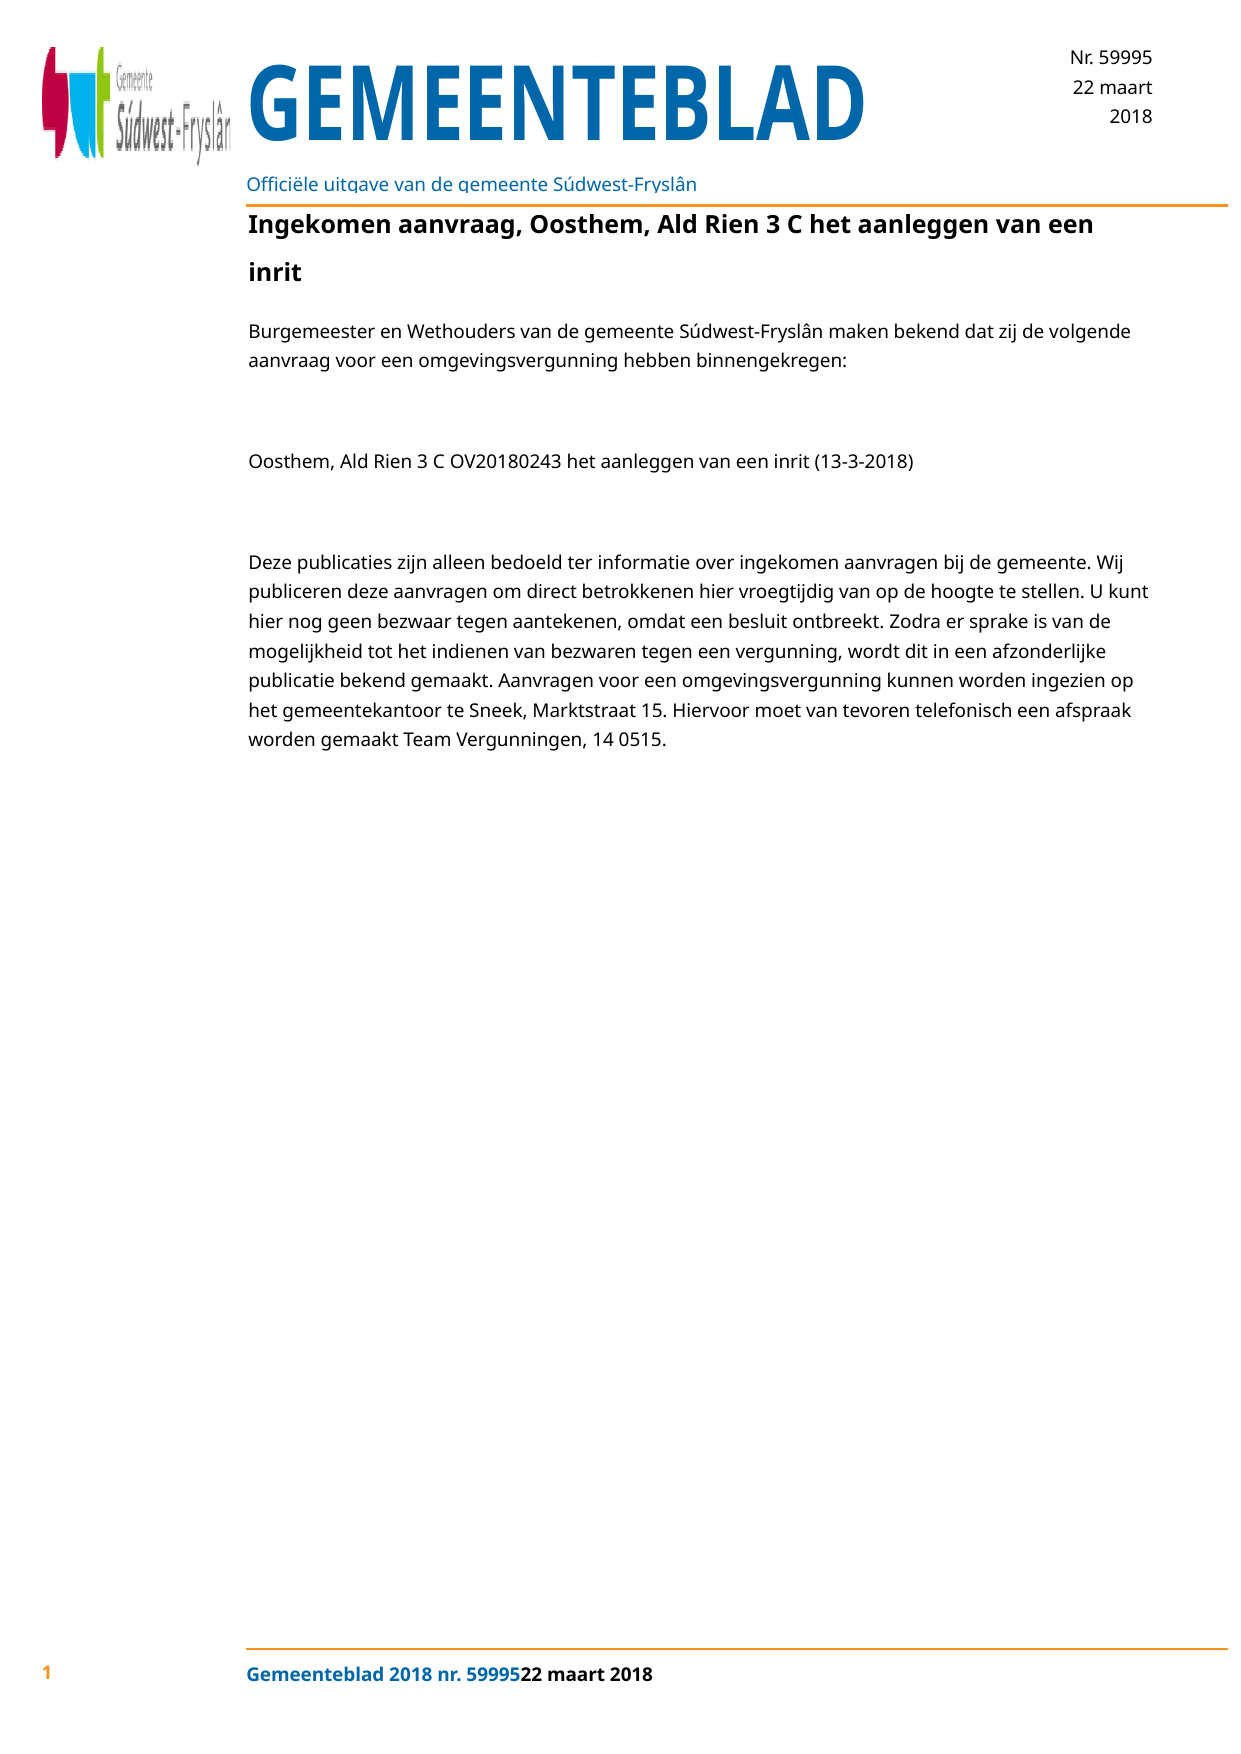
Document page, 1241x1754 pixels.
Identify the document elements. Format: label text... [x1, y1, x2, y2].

text Oosthem, Ald Rien 3 C OV20180243 het aanleggen van een inrit (13-3-2018) [248, 448, 1152, 474]
text Deze publicaties zijn alleen bedoeld ter informatie over ingekomen aanvragen bij de gemeente. Wij publiceren deze aanvragen om direct betrokkenen hier vroegtijdig van op de hoogte te stellen. U kunt hier nog geen bezwaar tegen aantekenen, omdat een besluit ontbreekt. Zodra er sprake is van de mogelijkheid tot het indienen van bezwaren tegen een vergunning, wordt dit in een afzonderlijke publicatie bekend gemaakt. Aanvragen voor een omgevingsvergunning kunnen worden ingezien op het gemeentekantoor te Sneek, Marktstraat 15. Hiervoor moet van tevoren telefonisch een afspraak worden gemaakt Team Vergunningen, 14 0515. [248, 549, 1152, 752]
text Burgemeester en Wethouders van de gemeente Súdwest-Fryslân maken bekend dat zij de volgende aanvraag voor een omgevingsvergunning hebben binnengekregen: [248, 318, 1152, 373]
text Ingekomen aanvraag, Oosthem, Ald Rien 3 C het aanleggen van een inrit [248, 207, 1152, 288]
picture [41, 47, 231, 172]
